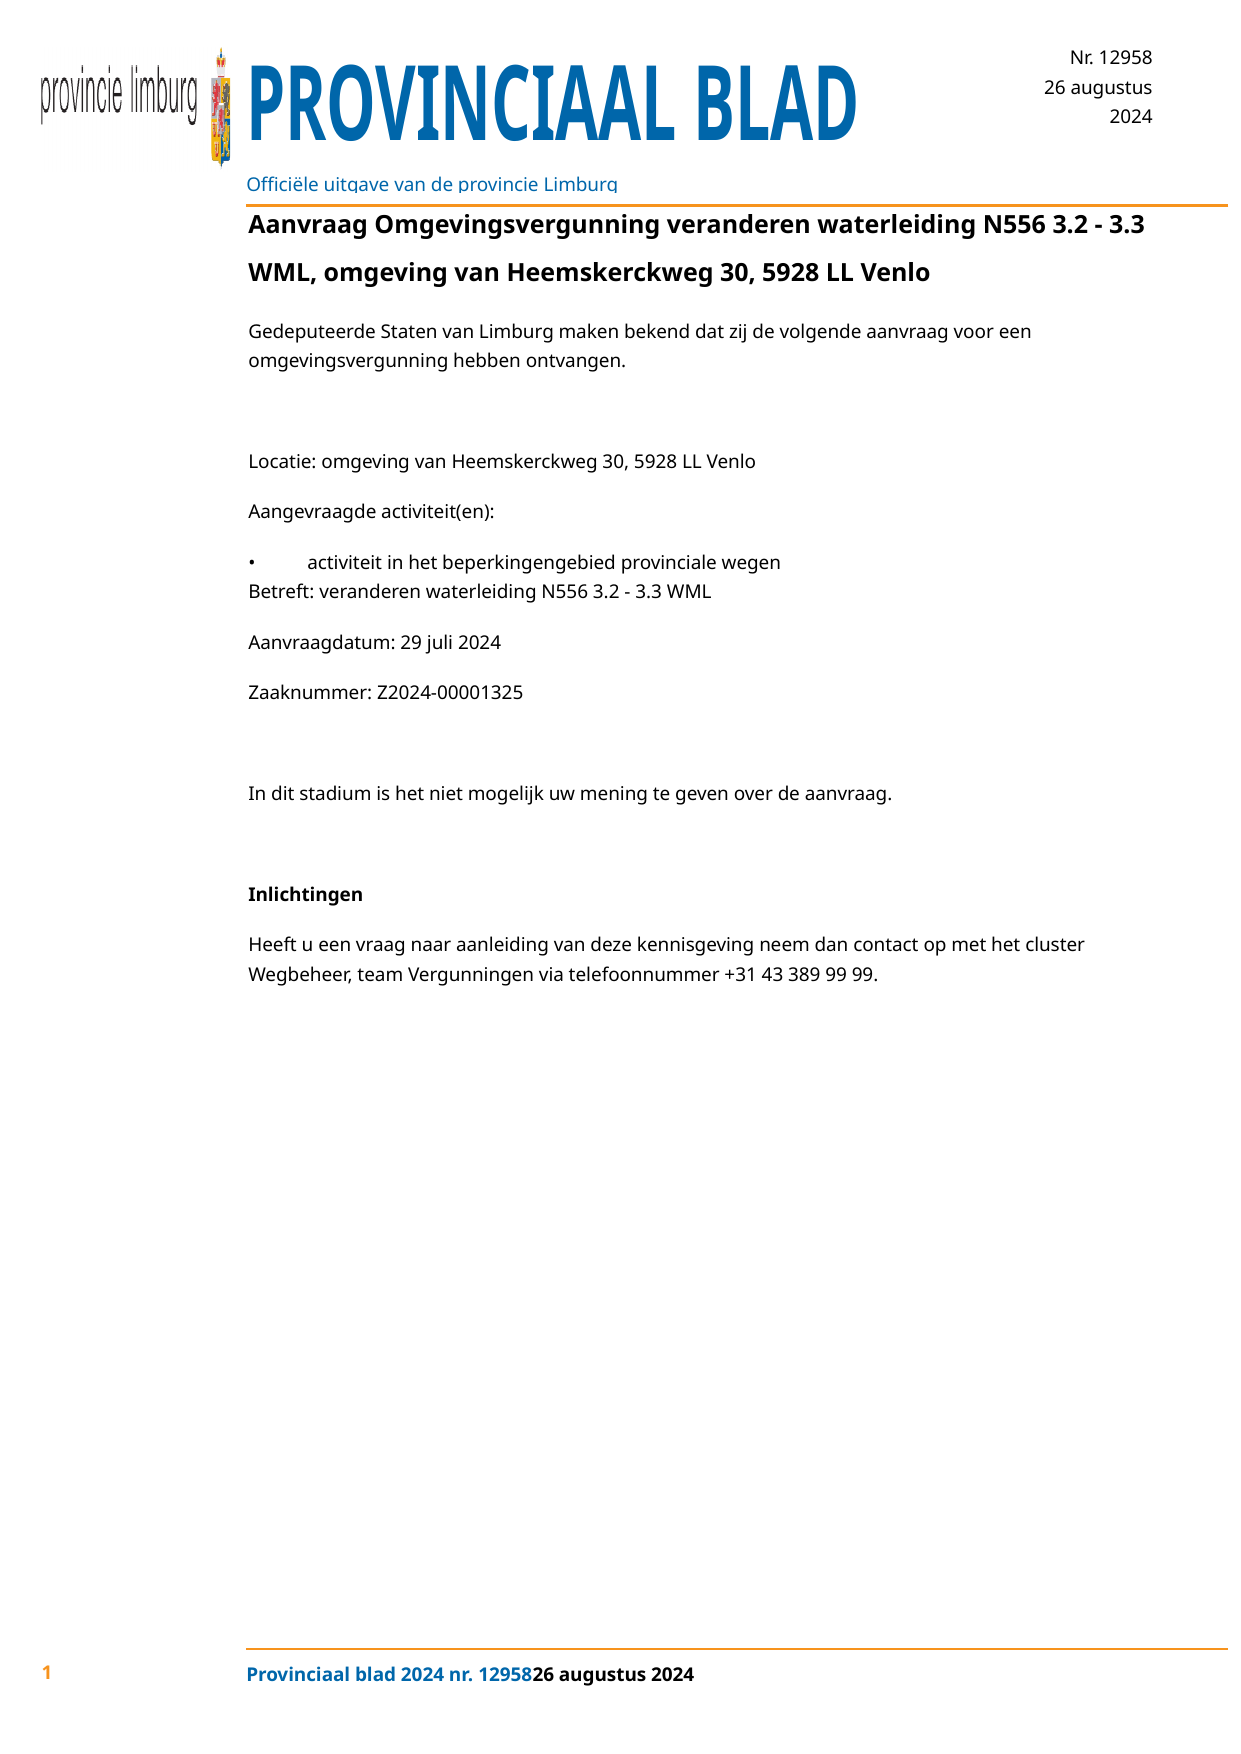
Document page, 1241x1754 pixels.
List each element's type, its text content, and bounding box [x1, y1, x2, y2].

picture [41, 47, 231, 172]
text In dit stadium is het niet mogelijk uw mening te geven over de aanvraag. [248, 780, 1152, 806]
text Zaaknummer: Z2024-00001325 [248, 679, 1152, 705]
text Aanvraagdatum: 29 juli 2024 [248, 629, 1152, 655]
text Betreft: veranderen waterleiding N556 3.2 - 3.3 WML [248, 579, 1152, 604]
text Aanvraag Omgevingsvergunning veranderen waterleiding N556 3.2 - 3.3 WML, omgeving van Heemskerckweg 30, 5928 LL Venlo [248, 207, 1152, 288]
text Inlichtingen [248, 881, 1152, 907]
text Locatie: omgeving van Heemskerckweg 30, 5928 LL Venlo [248, 448, 1152, 474]
text Gedeputeerde Staten van Limburg maken bekend dat zij de volgende aanvraag voor een omgevingsvergunning hebben ontvangen. [248, 318, 1152, 373]
text Heeft u een vraag naar aanleiding van deze kennisgeving neem dan contact op met het cluster Wegbeheer, team Vergunningen via telefoonnummer +31 43 389 99 99. [248, 932, 1152, 987]
list activiteit in het beperkingengebied provinciale wegen [248, 549, 1152, 575]
text Aangevraagde activiteit(en): [248, 499, 1152, 524]
